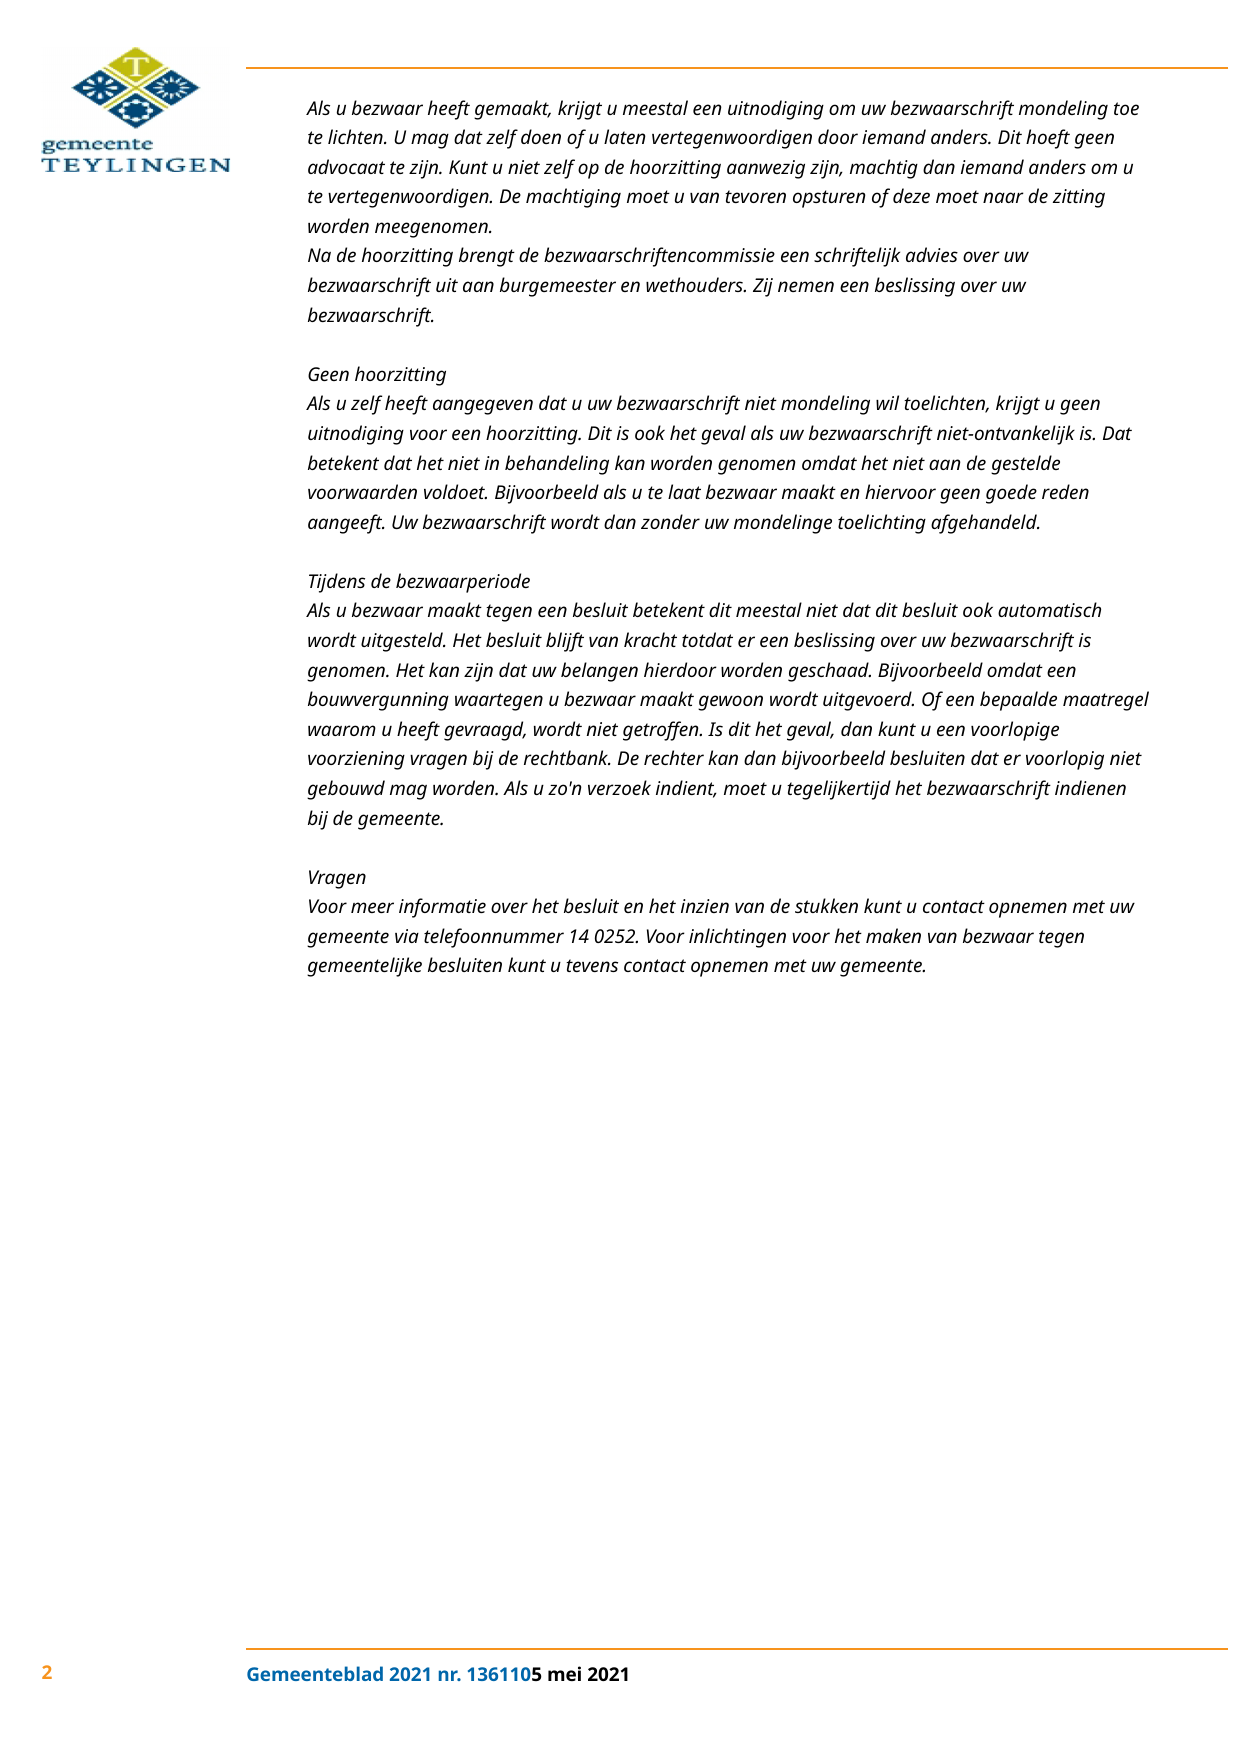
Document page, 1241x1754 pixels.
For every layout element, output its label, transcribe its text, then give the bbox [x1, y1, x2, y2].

list Als u zelf heeft aangegeven dat u uw bezwaarschrift niet mondeling wil toelichten, krijgt u geen uitnodiging voor een hoorzitting. Dit is ook het geval als uw bezwaarschrift niet-ontvankelijk is. Dat betekent dat het niet in behandeling kan worden genomen omdat het niet aan de gestelde voorwaarden voldoet. Bijvoorbeeld als u te laat bezwaar maakt en hiervoor geen goede reden aangeeft. Uw bezwaarschrift wordt dan zonder uw mondelinge toelichting afgehandeld. [248, 391, 1152, 535]
list Na de hoorzitting brengt de bezwaarschriftencommissie een schriftelijk advies over uw bezwaarschrift uit aan burgemeester en wethouders. Zij nemen een beslissing over uw bezwaarschrift. [248, 243, 1152, 328]
picture [41, 47, 231, 172]
list Vragen [248, 864, 1152, 890]
list Tijdens de bezwaarperiode [248, 568, 1152, 594]
list Als u bezwaar maakt tegen een besluit betekent dit meestal niet dat dit besluit ook automatisch wordt uitgesteld. Het besluit blijft van kracht totdat er een beslissing over uw bezwaarschrift is genomen. Het kan zijn dat uw belangen hierdoor worden geschaad. Bijvoorbeeld omdat een bouwvergunning waartegen u bezwaar maakt gewoon wordt uitgevoerd. Of een bepaalde maatregel waarom u heeft gevraagd, wordt niet getroffen. Is dit het geval, dan kunt u een voorlopige voorziening vragen bij de rechtbank. De rechter kan dan bijvoorbeeld besluiten dat er voorlopig niet gebouwd mag worden. Als u zo'n verzoek indient, moet u tegelijkertijd het bezwaarschrift indienen bij de gemeente. [248, 598, 1152, 831]
list Voor meer informatie over het besluit en het inzien van de stukken kunt u contact opnemen met uw gemeente via telefoonnummer 14 0252. Voor inlichtingen voor het maken van bezwaar tegen gemeentelijke besluiten kunt u tevens contact opnemen met uw gemeente. [248, 893, 1152, 978]
list Als u bezwaar heeft gemaakt, krijgt u meestal een uitnodiging om uw bezwaarschrift mondeling toe te lichten. U mag dat zelf doen of u laten vertegenwoordigen door iemand anders. Dit hoeft geen advocaat te zijn. Kunt u niet zelf op de hoorzitting aanwezig zijn, machtig dan iemand anders om u te vertegenwoordigen. De machtiging moet u van tevoren opsturen of deze moet naar de zitting worden meegenomen. [248, 95, 1152, 239]
list Geen hoorzitting [248, 361, 1152, 387]
